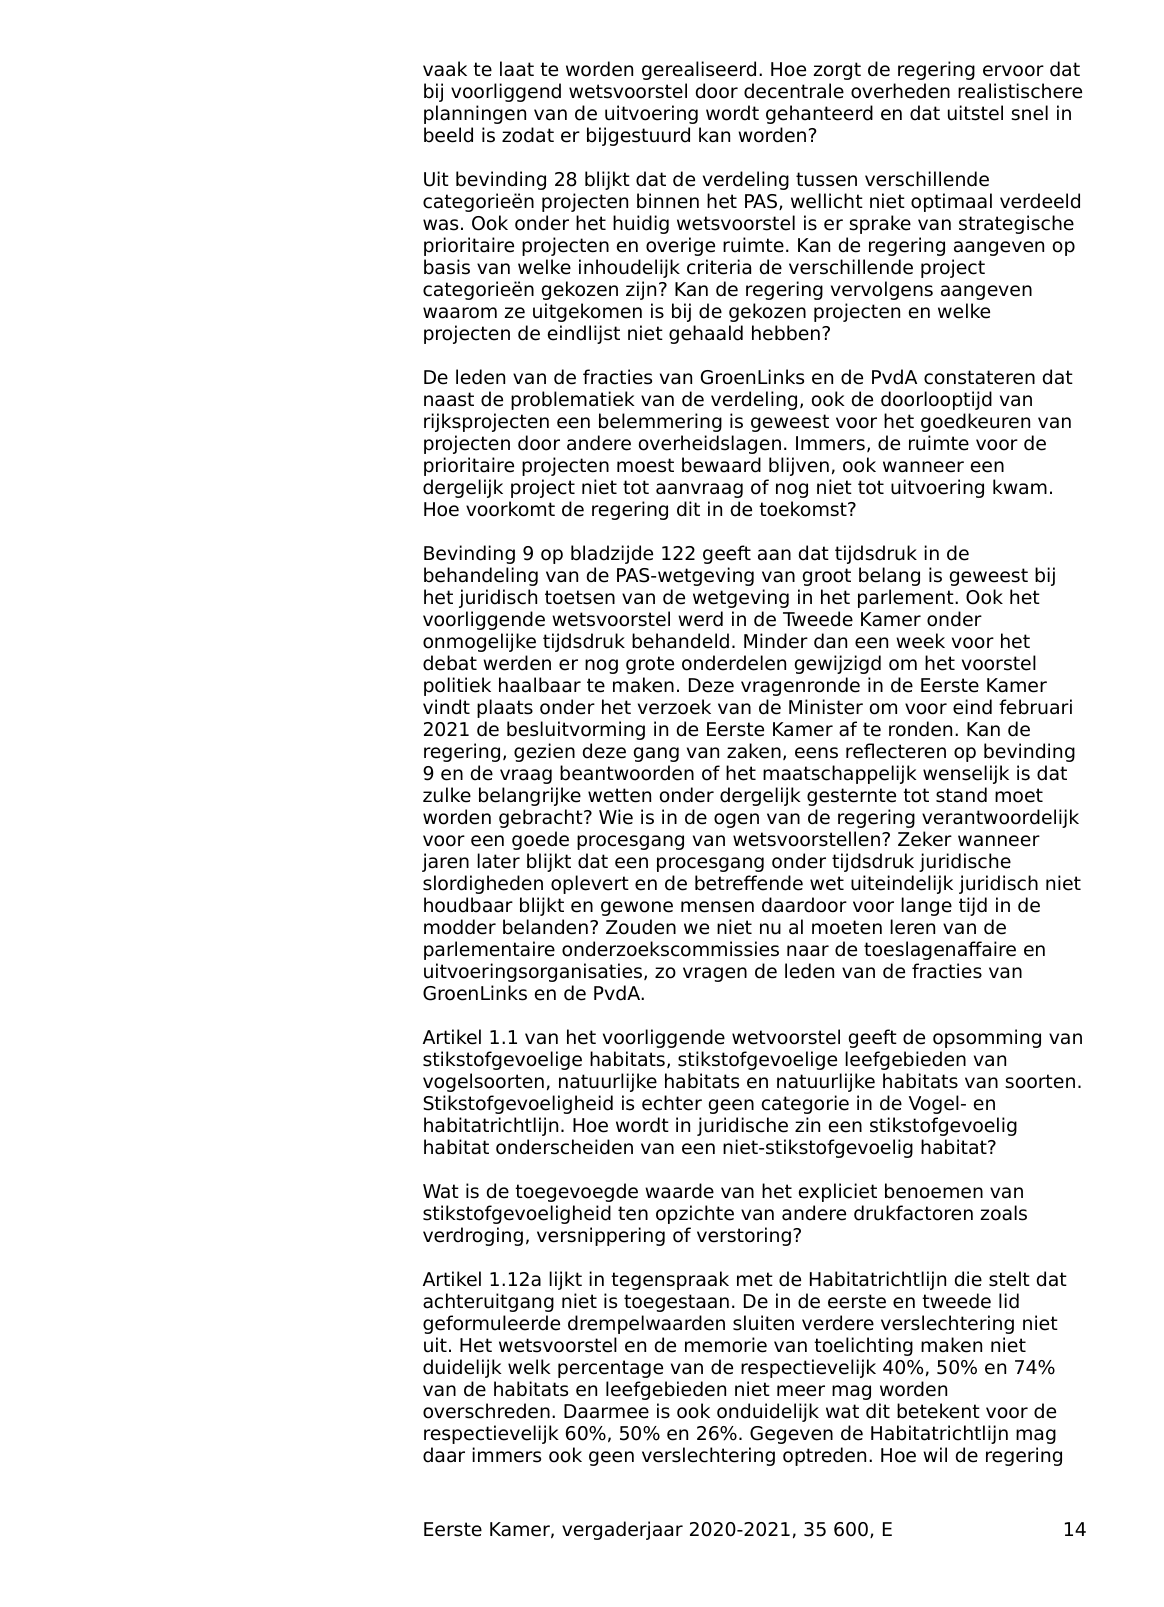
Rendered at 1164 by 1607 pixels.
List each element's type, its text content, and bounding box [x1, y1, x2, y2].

text Bevinding 9 op bladzijde 122 geeft aan dat tijdsdruk in de behandeling van de PAS-wetgeving van groot belang is geweest bij het juridisch toetsen van de wetgeving in het parlement. Ook het voorliggende wetsvoorstel werd in de Tweede Kamer onder onmogelijke tijdsdruk behandeld. Minder dan een week voor het debat werden er nog grote onderdelen gewijzigd om het voorstel politiek haalbaar te maken. Deze vragenronde in de Eerste Kamer vindt plaats onder het verzoek van de Minister om voor eind februari 2021 de besluitvorming in de Eerste Kamer af te ronden. Kan de regering, gezien deze gang van zaken, eens reflecteren op bevinding 9 en de vraag beantwoorden of het maatschappelijk wenselijk is dat zulke belangrijke wetten onder dergelijk gesternte tot stand moet worden gebracht? Wie is in de ogen van de regering verantwoordelijk voor een goede procesgang van wetsvoorstellen? Zeker wanneer jaren later blijkt dat een procesgang onder tijdsdruk juridische slordigheden oplevert en de betreffende wet uiteindelijk juridisch niet houdbaar blijkt en gewone mensen daardoor voor lange tijd in de modder belanden? Zouden we niet nu al moeten leren van de parlementaire onderzoekscommissies naar de toeslagenaffaire en uitvoeringsorganisaties, zo vragen de leden van de fracties van GroenLinks en de PvdA. [422, 543, 1087, 1005]
text vaak te laat te worden gerealiseerd. Hoe zorgt de regering ervoor dat bij voorliggend wetsvoorstel door decentrale overheden realistischere planningen van de uitvoering wordt gehanteerd en dat uitstel snel in beeld is zodat er bijgestuurd kan worden? [422, 59, 1087, 147]
text Uit bevinding 28 blijkt dat de verdeling tussen verschillende categorieën projecten binnen het PAS, wellicht niet optimaal verdeeld was. Ook onder het huidig wetsvoorstel is er sprake van strategische prioritaire projecten en overige ruimte. Kan de regering aangeven op basis van welke inhoudelijk criteria de verschillende project categorieën gekozen zijn? Kan de regering vervolgens aangeven waarom ze uitgekomen is bij de gekozen projecten en welke projecten de eindlijst niet gehaald hebben? [422, 169, 1087, 345]
text Wat is de toegevoegde waarde van het expliciet benoemen van stikstofgevoeligheid ten opzichte van andere drukfactoren zoals verdroging, versnippering of verstoring? [422, 1181, 1087, 1247]
text Artikel 1.12a lijkt in tegenspraak met de Habitatrichtlijn die stelt dat achteruitgang niet is toegestaan. De in de eerste en tweede lid geformuleerde drempelwaarden sluiten verdere verslechtering niet uit. Het wetsvoorstel en de memorie van toelichting maken niet duidelijk welk percentage van de respectievelijk 40%, 50% en 74% van de habitats en leefgebieden niet meer mag worden overschreden. Daarmee is ook onduidelijk wat dit betekent voor de respectievelijk 60%, 50% en 26%. Gegeven de Habitatrichtlijn mag daar immers ook geen verslechtering optreden. Hoe wil de regering [422, 1269, 1087, 1467]
text Artikel 1.1 van het voorliggende wetvoorstel geeft de opsomming van stikstofgevoelige habitats, stikstofgevoelige leefgebieden van vogelsoorten, natuurlijke habitats en natuurlijke habitats van soorten. Stikstofgevoeligheid is echter geen categorie in de Vogel- en habitatrichtlijn. Hoe wordt in juridische zin een stikstofgevoelig habitat onderscheiden van een niet-stikstofgevoelig habitat? [422, 1027, 1087, 1159]
text De leden van de fracties van GroenLinks en de PvdA constateren dat naast de problematiek van de verdeling, ook de doorlooptijd van rijksprojecten een belemmering is geweest voor het goedkeuren van projecten door andere overheidslagen. Immers, de ruimte voor de prioritaire projecten moest bewaard blijven, ook wanneer een dergelijk project niet tot aanvraag of nog niet tot uitvoering kwam. Hoe voorkomt de regering dit in de toekomst? [422, 367, 1087, 521]
